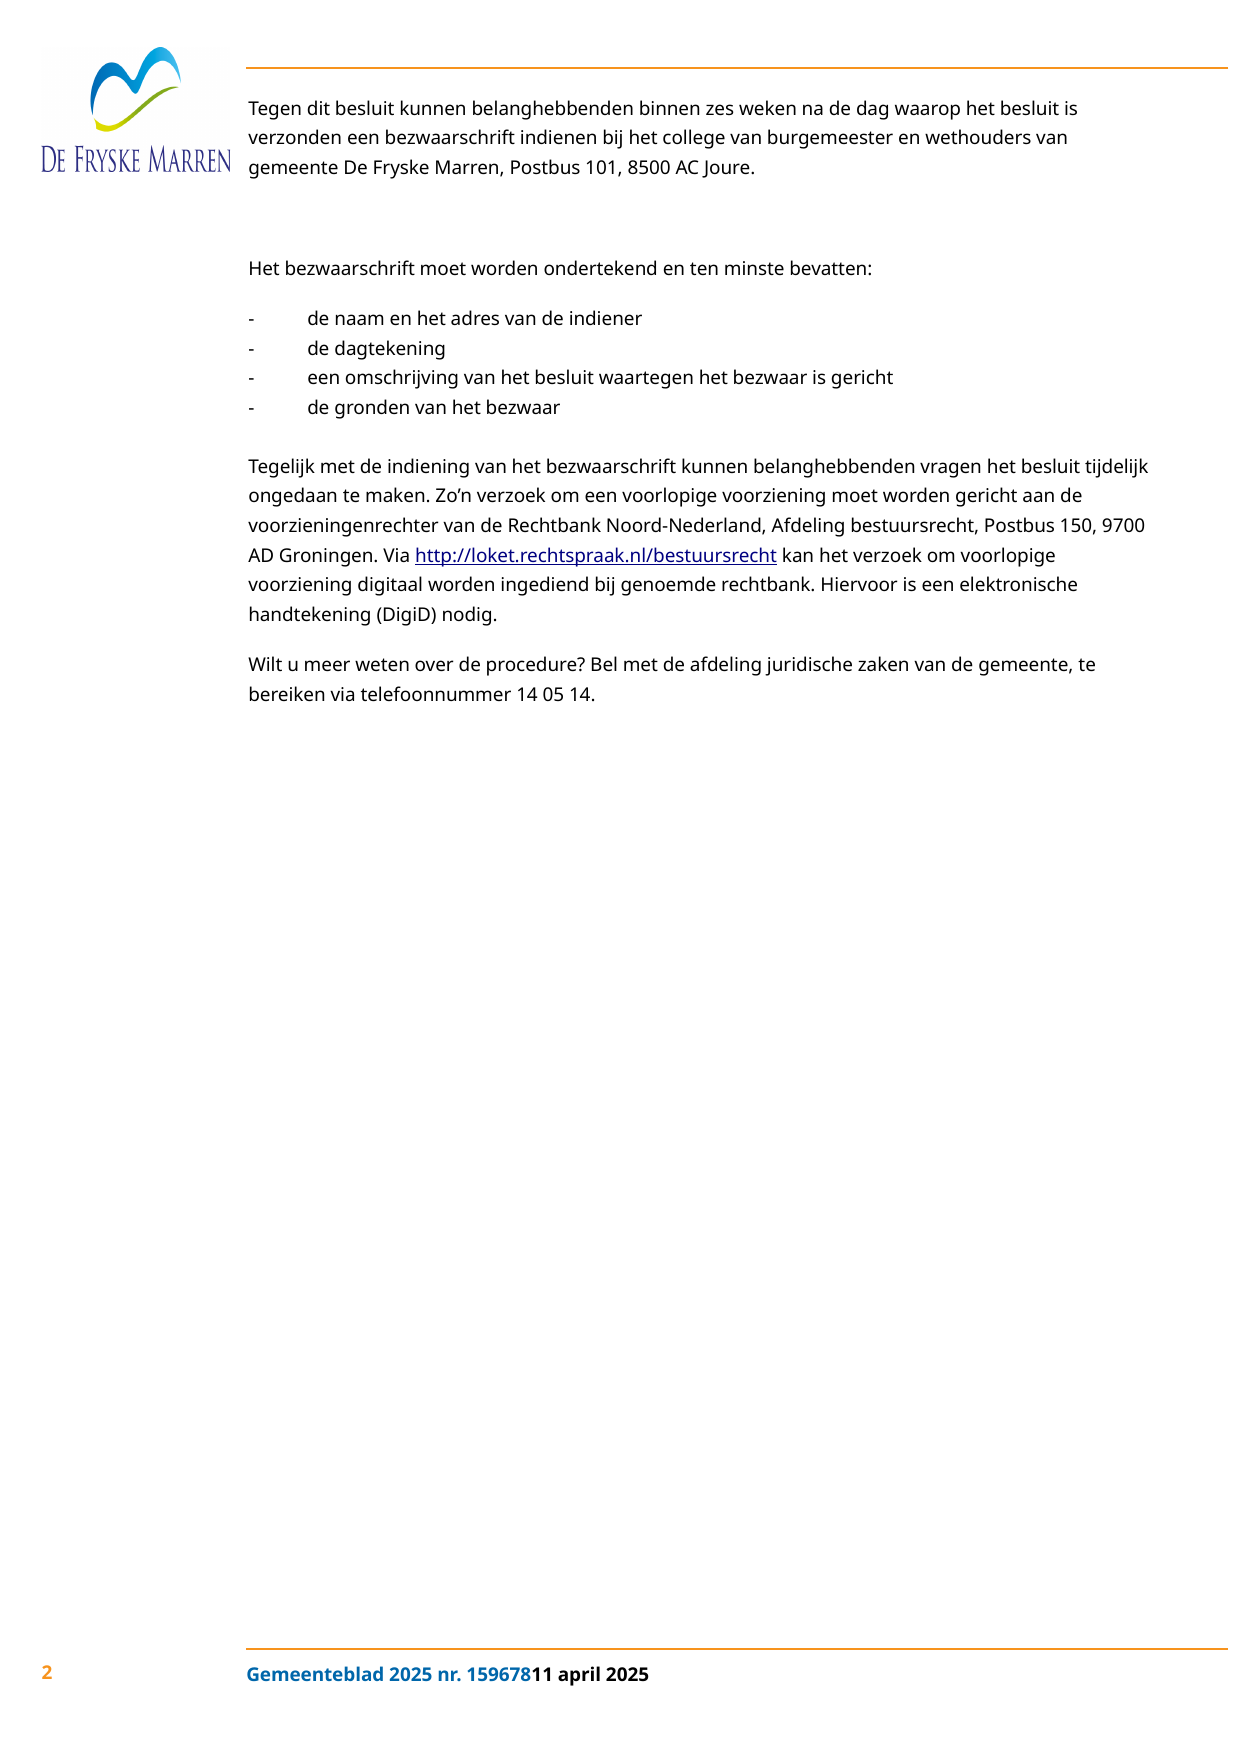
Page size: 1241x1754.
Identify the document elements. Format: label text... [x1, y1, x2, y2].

text Tegen dit besluit kunnen belanghebbenden binnen zes weken na de dag waarop het besluit is verzonden een bezwaarschrift indienen bij het college van burgemeester en wethouders van gemeente De Fryske Marren, Postbus 101, 8500 AC Joure. [248, 95, 1152, 180]
text Het bezwaarschrift moet worden ondertekend en ten minste bevatten: [248, 255, 1152, 281]
text Tegelijk met de indiening van het bezwaarschrift kunnen belanghebbenden vragen het besluit tijdelijk ongedaan te maken. Zo’n verzoek om een voorlopige voorziening moet worden gericht aan de voorzieningenrechter van de Rechtbank Noord-Nederland, Afdeling bestuursrecht, Postbus 150, 9700 AD Groningen. Via http://loket.rechtspraak.nl/bestuursrecht kan het verzoek om voorlopige voorziening digitaal worden ingediend bij genoemde rechtbank. Hiervoor is een elektronische handtekening (DigiD) nodig. [248, 453, 1152, 627]
picture [41, 47, 231, 172]
list een omschrijving van het besluit waartegen het bezwaar is gericht [248, 364, 1152, 390]
list de dagtekening [248, 335, 1152, 361]
list de gronden van het bezwaar [248, 394, 1152, 420]
list de naam en het adres van de indiener [248, 305, 1152, 331]
text Wilt u meer weten over de procedure? Bel met de afdeling juridische zaken van de gemeente, te bereiken via telefoonnummer 14 05 14. [248, 651, 1152, 707]
